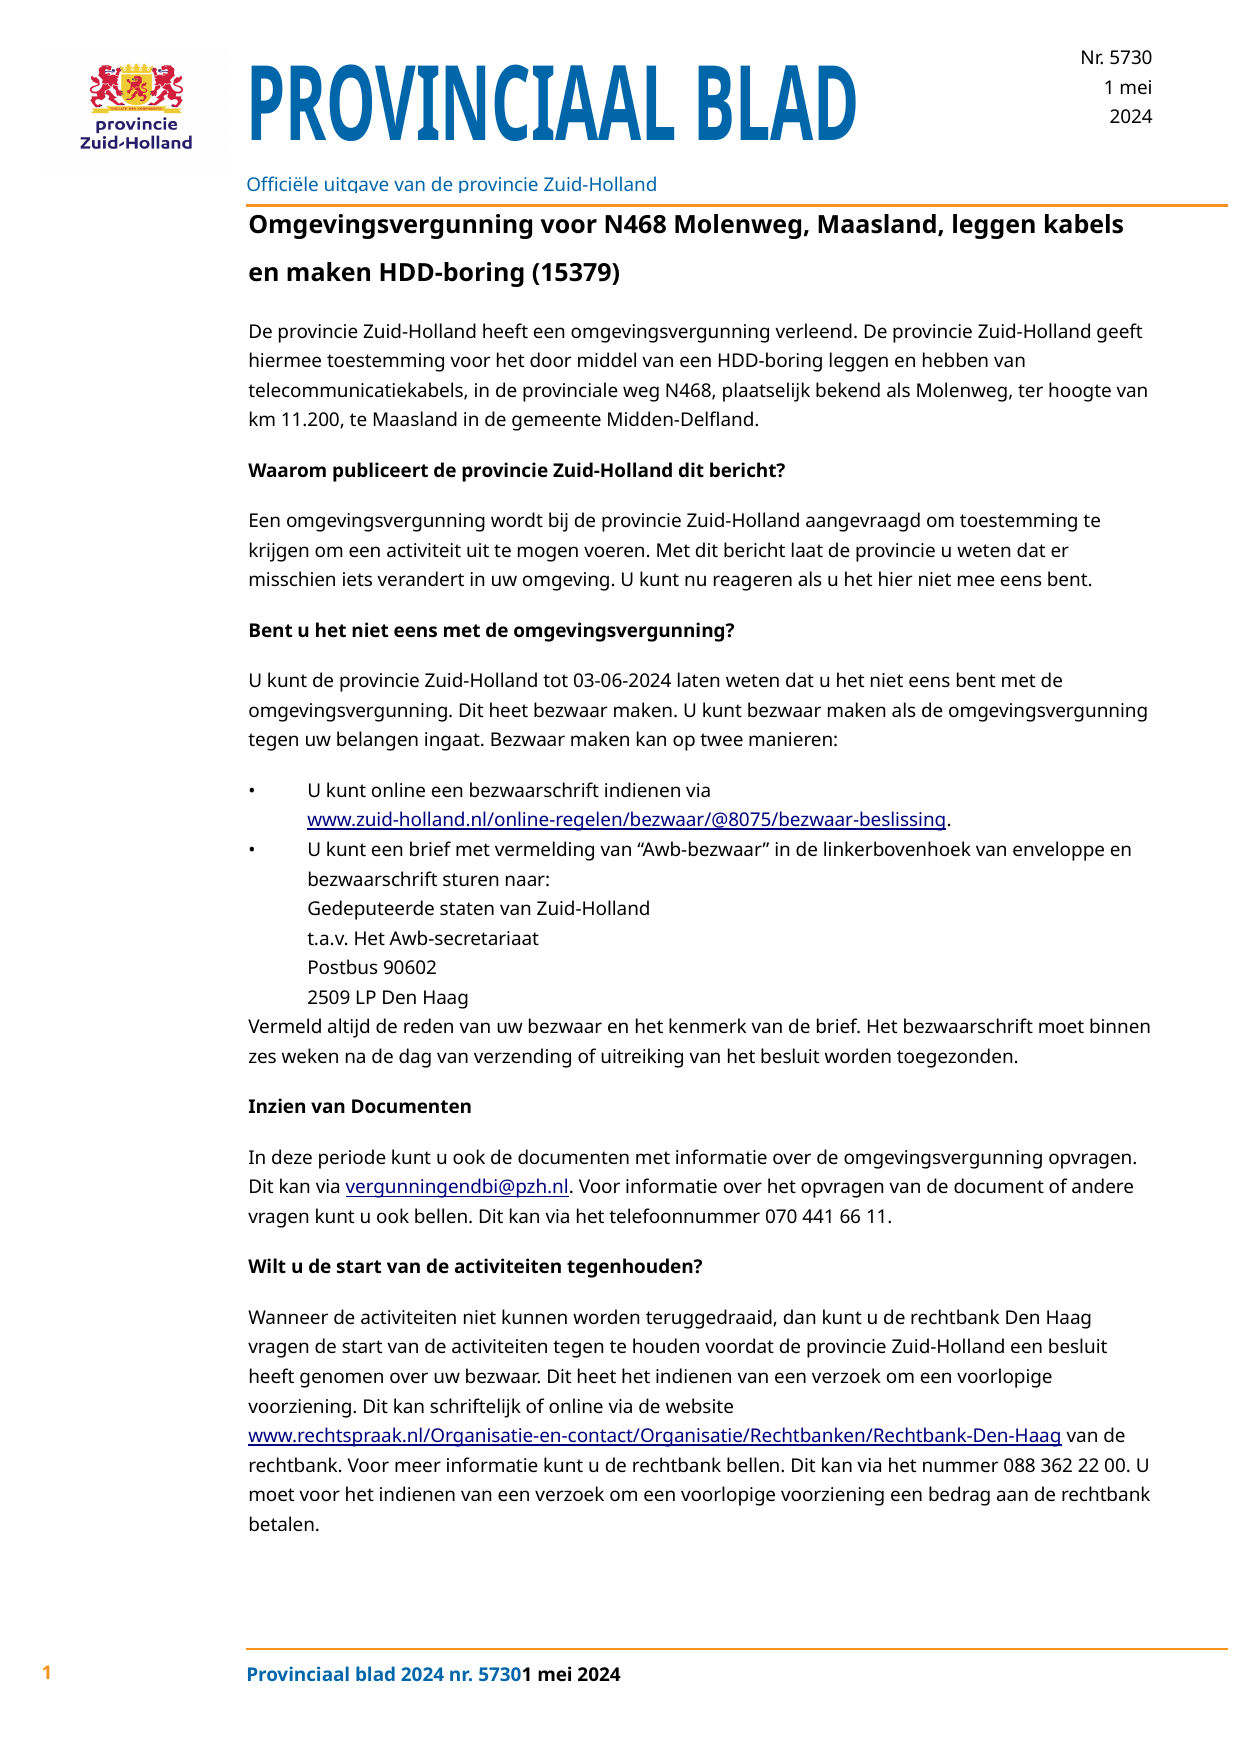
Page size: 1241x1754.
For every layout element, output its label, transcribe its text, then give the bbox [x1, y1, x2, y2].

text Wanneer de activiteiten niet kunnen worden teruggedraaid, dan kunt u de rechtbank Den Haag vragen de start van de activiteiten tegen te houden voordat de provincie Zuid-Holland een besluit heeft genomen over uw bezwaar. Dit heet het indienen van een verzoek om een voorlopige voorziening. Dit kan schriftelijk of online via de website www.rechtspraak.nl/Organisatie-en-contact/Organisatie/Rechtbanken/Rechtbank-Den-Haag van de rechtbank. Voor meer informatie kunt u de rechtbank bellen. Dit kan via het nummer 088 362 22 00. U moet voor het indienen van een verzoek om een voorlopige voorziening een bedrag aan de rechtbank betalen. [248, 1304, 1152, 1537]
list U kunt een brief met vermelding van “Awb-bezwaar” in de linkerbovenhoek van enveloppe en bezwaarschrift sturen naar: [248, 836, 1152, 892]
list Postbus 90602 [248, 954, 1152, 980]
list U kunt online een bezwaarschrift indienen via www.zuid-holland.nl/online-regelen/bezwaar/@8075/bezwaar-beslissing. [248, 777, 1152, 832]
text Bent u het niet eens met de omgevingsvergunning? [248, 617, 1152, 643]
text Vermeld altijd de reden van uw bezwaar en het kenmerk van de brief. Het bezwaarschrift moet binnen zes weken na de dag van verzending of uitreiking van het besluit worden toegezonden. [248, 1014, 1152, 1069]
text De provincie Zuid-Holland heeft een omgevingsvergunning verleend. De provincie Zuid-Holland geeft hiermee toestemming voor het door middel van een HDD-boring leggen en hebben van telecommunicatiekabels, in de provinciale weg N468, plaatselijk bekend als Molenweg, ter hoogte van km 11.200, te Maasland in de gemeente Midden-Delfland. [248, 318, 1152, 432]
text Een omgevingsvergunning wordt bij de provincie Zuid-Holland aangevraagd om toestemming te krijgen om een activiteit uit te mogen voeren. Met dit bericht laat de provincie u weten dat er misschien iets verandert in uw omgeving. U kunt nu reageren als u het hier niet mee eens bent. [248, 507, 1152, 592]
list 2509 LP Den Haag [248, 984, 1152, 1010]
text Waarom publiceert de provincie Zuid-Holland dit bericht? [248, 457, 1152, 483]
text Omgevingsvergunning voor N468 Molenweg, Maasland, leggen kabels en maken HDD-boring (15379) [248, 207, 1152, 288]
text Inzien van Documenten [248, 1094, 1152, 1119]
picture [41, 47, 231, 172]
text Wilt u de start van de activiteiten tegenhouden? [248, 1254, 1152, 1279]
text U kunt de provincie Zuid-Holland tot 03-06-2024 laten weten dat u het niet eens bent met de omgevingsvergunning. Dit heet bezwaar maken. U kunt bezwaar maken als de omgevingsvergunning tegen uw belangen ingaat. Bezwaar maken kan op twee manieren: [248, 667, 1152, 752]
list t.a.v. Het Awb-secretariaat [248, 925, 1152, 951]
list Gedeputeerde staten van Zuid-Holland [248, 895, 1152, 921]
text In deze periode kunt u ook de documenten met informatie over de omgevingsvergunning opvragen. Dit kan via vergunningendbi@pzh.nl. Voor informatie over het opvragen van de document of andere vragen kunt u ook bellen. Dit kan via het telefoonnummer 070 441 66 11. [248, 1144, 1152, 1229]
